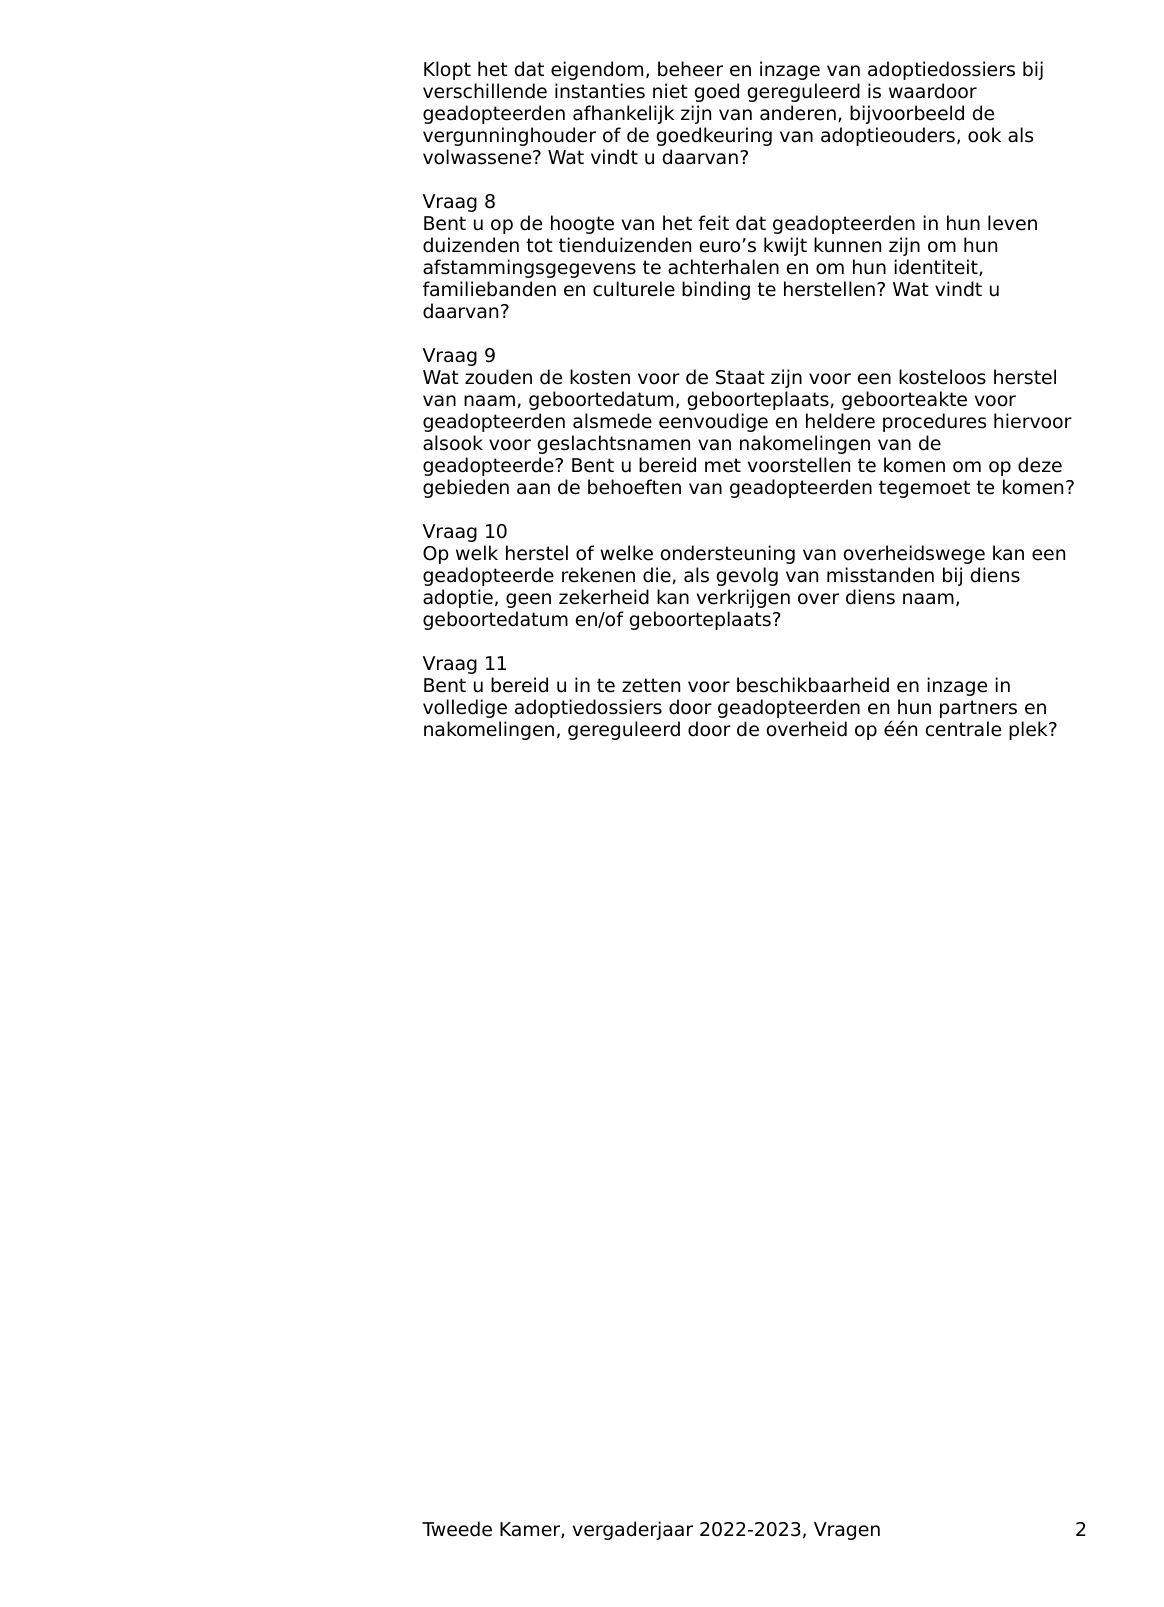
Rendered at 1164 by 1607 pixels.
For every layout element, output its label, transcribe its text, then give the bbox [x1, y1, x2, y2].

text Vraag 9 [422, 345, 1087, 367]
text Vraag 8 [422, 191, 1087, 213]
text Bent u bereid u in te zetten voor beschikbaarheid en inzage in volledige adoptiedossiers door geadopteerden en hun partners en nakomelingen, gereguleerd door de overheid op één centrale plek? [422, 675, 1087, 741]
text Klopt het dat eigendom, beheer en inzage van adoptiedossiers bij verschillende instanties niet goed gereguleerd is waardoor geadopteerden afhankelijk zijn van anderen, bijvoorbeeld de vergunninghouder of de goedkeuring van adoptieouders, ook als volwassene? Wat vindt u daarvan? [422, 59, 1087, 169]
text Vraag 10 [422, 521, 1087, 543]
text Bent u op de hoogte van het feit dat geadopteerden in hun leven duizenden tot tienduizenden euro’s kwijt kunnen zijn om hun afstammingsgegevens te achterhalen en om hun identiteit, familiebanden en culturele binding te herstellen? Wat vindt u daarvan? [422, 213, 1087, 323]
text Op welk herstel of welke ondersteuning van overheidswege kan een geadopteerde rekenen die, als gevolg van misstanden bij diens adoptie, geen zekerheid kan verkrijgen over diens naam, geboortedatum en/of geboorteplaats? [422, 543, 1087, 631]
text Wat zouden de kosten voor de Staat zijn voor een kosteloos herstel van naam, geboortedatum, geboorteplaats, geboorteakte voor geadopteerden alsmede eenvoudige en heldere procedures hiervoor alsook voor geslachtsnamen van nakomelingen van de geadopteerde? Bent u bereid met voorstellen te komen om op deze gebieden aan de behoeften van geadopteerden tegemoet te komen? [422, 367, 1087, 499]
text Vraag 11 [422, 653, 1087, 675]
